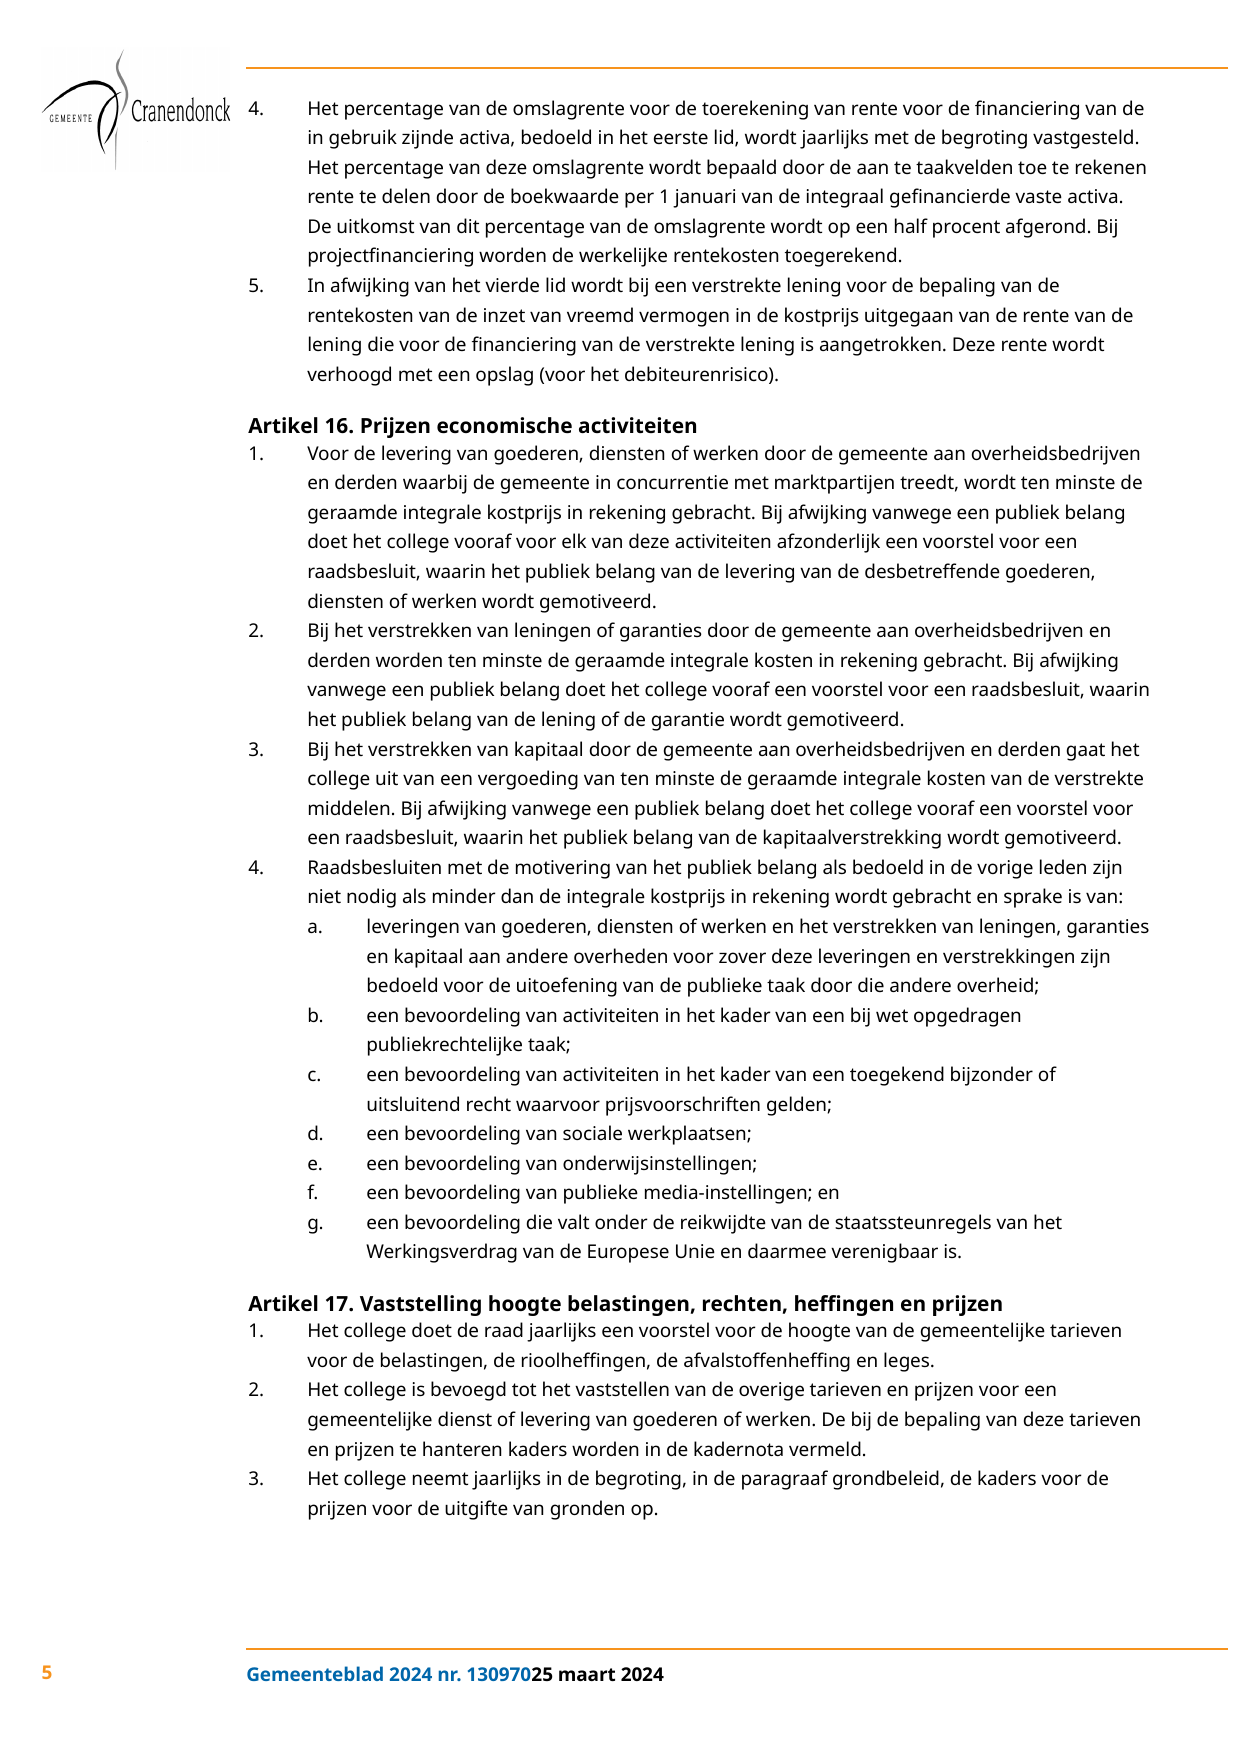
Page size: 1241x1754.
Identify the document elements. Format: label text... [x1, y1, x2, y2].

list Het college doet de raad jaarlijks een voorstel voor de hoogte van de gemeentelijke tarieven voor de belastingen, de rioolheffingen, de afvalstoffenheffing en leges. [248, 1317, 1152, 1373]
list een bevoordeling van sociale werkplaatsen; [307, 1120, 1152, 1146]
list Het college neemt jaarlijks in de begroting, in de paragraaf grondbeleid, de kaders voor de prijzen voor de uitgifte van gronden op. [248, 1465, 1152, 1521]
list Bij het verstrekken van kapitaal door de gemeente aan overheidsbedrijven en derden gaat het college uit van een vergoeding van ten minste de geraamde integrale kosten van de verstrekte middelen. Bij afwijking vanwege een publiek belang doet het college vooraf een voorstel voor een raadsbesluit, waarin het publiek belang van de kapitaalverstrekking wordt gemotiveerd. [248, 736, 1152, 850]
list een bevoordeling van activiteiten in het kader van een bij wet opgedragen publiekrechtelijke taak; [307, 1002, 1152, 1057]
list Het percentage van de omslagrente voor de toerekening van rente voor de financiering van de in gebruik zijnde activa, bedoeld in het eerste lid, wordt jaarlijks met de begroting vastgesteld. Het percentage van deze omslagrente wordt bepaald door de aan te taakvelden toe te rekenen rente te delen door de boekwaarde per 1 januari van de integraal gefinancierde vaste activa. De uitkomst van dit percentage van de omslagrente wordt op een half procent afgerond. Bij projectfinanciering worden de werkelijke rentekosten toegerekend. [248, 95, 1152, 268]
list Bij het verstrekken van leningen of garanties door de gemeente aan overheidsbedrijven en derden worden ten minste de geraamde integrale kosten in rekening gebracht. Bij afwijking vanwege een publiek belang doet het college vooraf een voorstel voor een raadsbesluit, waarin het publiek belang van de lening of de garantie wordt gemotiveerd. [248, 617, 1152, 732]
list Voor de levering van goederen, diensten of werken door de gemeente aan overheidsbedrijven en derden waarbij de gemeente in concurrentie met marktpartijen treedt, wordt ten minste de geraamde integrale kostprijs in rekening gebracht. Bij afwijking vanwege een publiek belang doet het college vooraf voor elk van deze activiteiten afzonderlijk een voorstel voor een raadsbesluit, waarin het publiek belang van de levering van de desbetreffende goederen, diensten of werken wordt gemotiveerd. [248, 440, 1152, 613]
list In afwijking van het vierde lid wordt bij een verstrekte lening voor de bepaling van de rentekosten van de inzet van vreemd vermogen in de kostprijs uitgegaan van de rente van de lening die voor de financiering van de verstrekte lening is aangetrokken. Deze rente wordt verhoogd met een opslag (voor het debiteurenrisico). [248, 272, 1152, 387]
picture [41, 47, 231, 172]
text Artikel 17. Vaststelling hoogte belastingen, rechten, heffingen en prijzen [248, 1289, 1152, 1317]
list een bevoordeling van publieke media-instellingen; en [307, 1179, 1152, 1205]
list een bevoordeling die valt onder de reikwijdte van de staatssteunregels van het Werkingsverdrag van de Europese Unie en daarmee verenigbaar is. [307, 1209, 1152, 1264]
text Artikel 16. Prijzen economische activiteiten [248, 411, 1152, 440]
list Raadsbesluiten met de motivering van het publiek belang als bedoeld in de vorige leden zijn niet nodig als minder dan de integrale kostprijs in rekening wordt gebracht en sprake is van: [248, 854, 1152, 909]
list een bevoordeling van activiteiten in het kader van een toegekend bijzonder of uitsluitend recht waarvoor prijsvoorschriften gelden; [307, 1061, 1152, 1116]
list leveringen van goederen, diensten of werken en het verstrekken van leningen, garanties en kapitaal aan andere overheden voor zover deze leveringen en verstrekkingen zijn bedoeld voor de uitoefening van de publieke taak door die andere overheid; [307, 913, 1152, 998]
list Het college is bevoegd tot het vaststellen van de overige tarieven en prijzen voor een gemeentelijke dienst of levering van goederen of werken. De bij de bepaling van deze tarieven en prijzen te hanteren kaders worden in de kadernota vermeld. [248, 1377, 1152, 1462]
list een bevoordeling van onderwijsinstellingen; [307, 1150, 1152, 1176]
